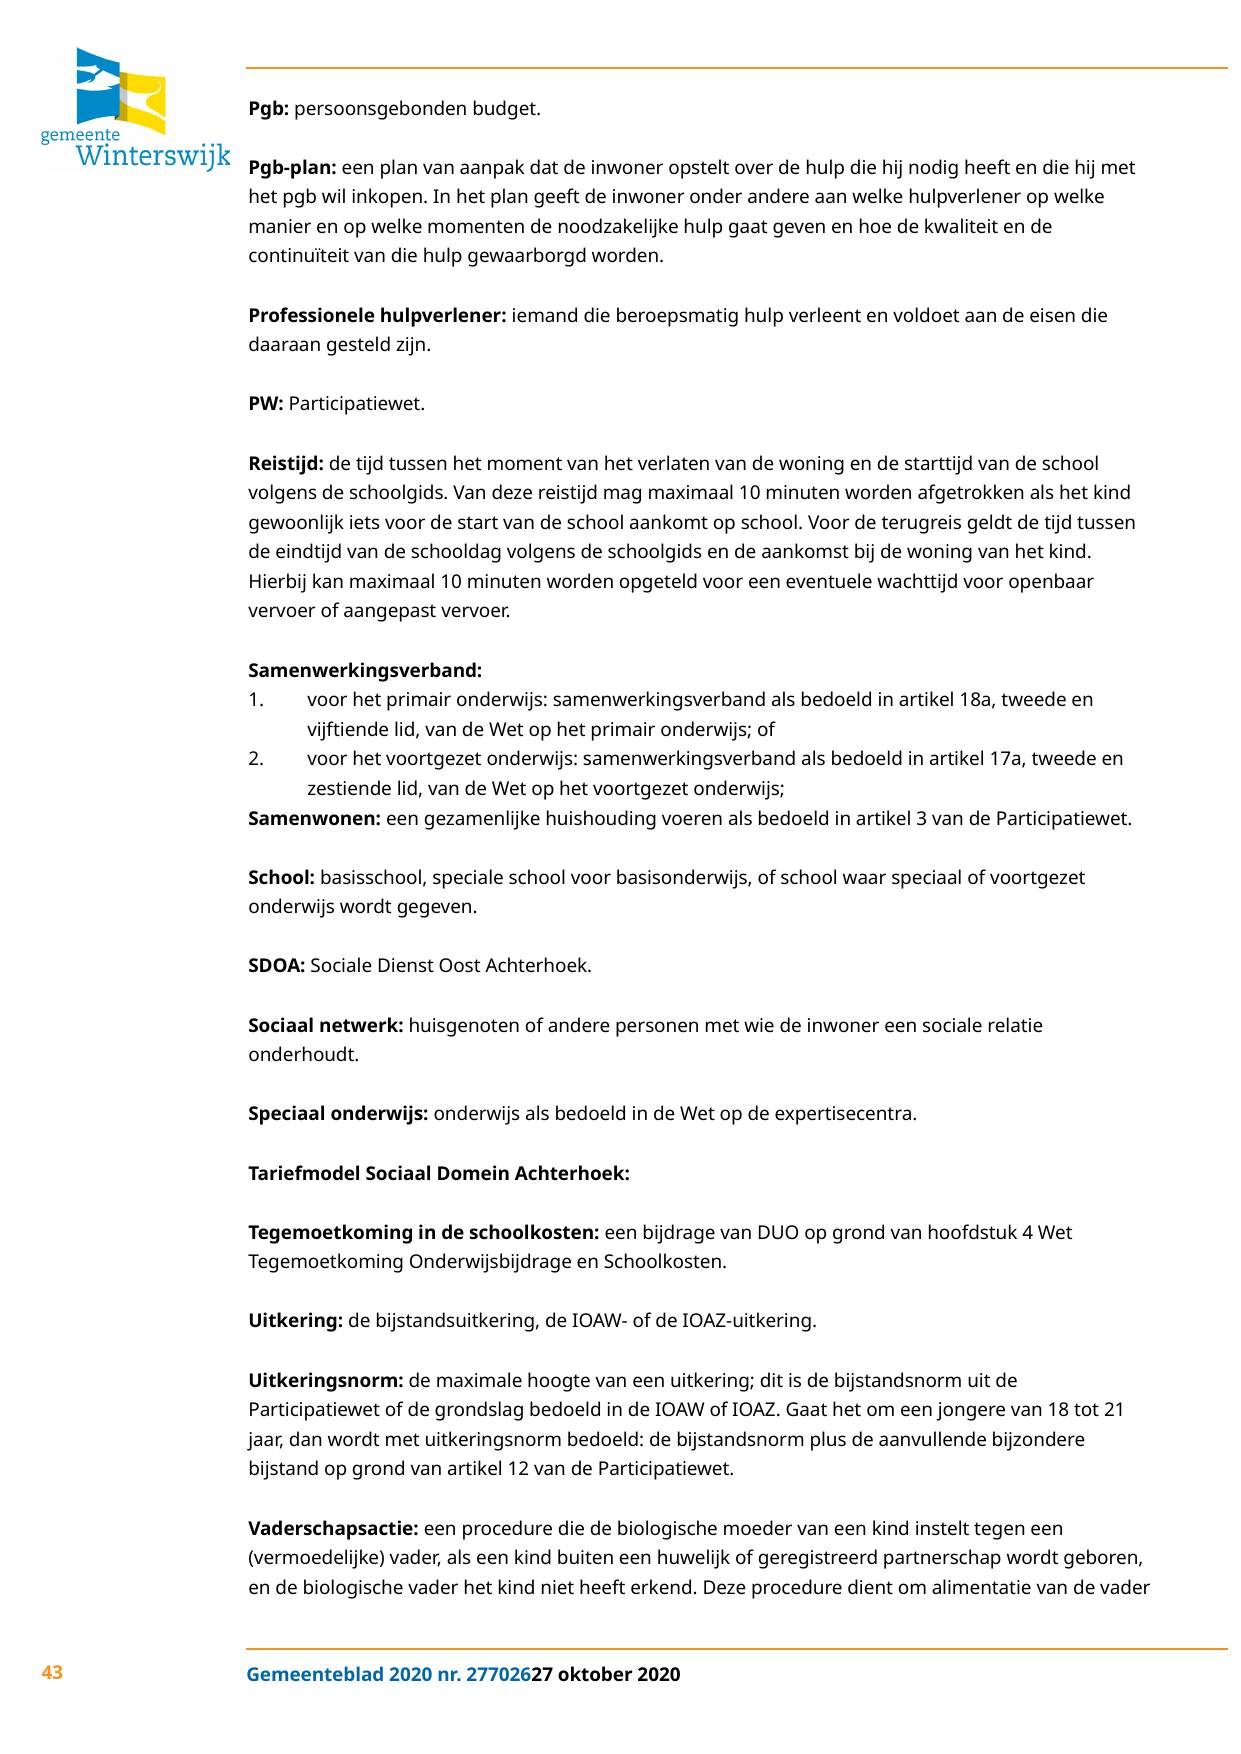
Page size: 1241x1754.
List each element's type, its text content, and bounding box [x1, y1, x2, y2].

text PW: Participatiewet. [248, 391, 1152, 416]
text Sociaal netwerk: huisgenoten of andere personen met wie de inwoner een sociale relatie onderhoudt. [248, 1012, 1152, 1067]
text Reistijd: de tijd tussen het moment van het verlaten van de woning en de starttijd van de school volgens de schoolgids. Van deze reistijd mag maximaal 10 minuten worden afgetrokken als het kind gewoonlijk iets voor de start van de school aankomt op school. Voor de terugreis geldt de tijd tussen de eindtijd van de schooldag volgens de schoolgids en de aankomst bij de woning van het kind. Hierbij kan maximaal 10 minuten worden opgeteld voor een eventuele wachttijd voor openbaar vervoer of aangepast vervoer. [248, 450, 1152, 623]
text Speciaal onderwijs: onderwijs als bedoeld in de Wet op de expertisecentra. [248, 1101, 1152, 1126]
text Uitkeringsnorm: de maximale hoogte van een uitkering; dit is de bijstandsnorm uit de Participatiewet of de grondslag bedoeld in de IOAW of IOAZ. Gaat het om een jongere van 18 tot 21 jaar, dan wordt met uitkeringsnorm bedoeld: de bijstandsnorm plus de aanvullende bijzondere bijstand op grond van artikel 12 van de Participatiewet. [248, 1367, 1152, 1481]
text Professionele hulpverlener: iemand die beroepsmatig hulp verleent en voldoet aan de eisen die daaraan gesteld zijn. [248, 302, 1152, 357]
text Samenwerkingsverband: [248, 657, 1152, 683]
text SDOA: Sociale Dienst Oost Achterhoek. [248, 953, 1152, 978]
text Pgb-plan: een plan van aanpak dat de inwoner opstelt over de hulp die hij nodig heeft en die hij met het pgb wil inkopen. In het plan geeft de inwoner onder andere aan welke hulpverlener op welke manier en op welke momenten de noodzakelijke hulp gaat geven en hoe de kwaliteit en de continuïteit van die hulp gewaarborgd worden. [248, 154, 1152, 268]
text Tariefmodel Sociaal Domein Achterhoek: [248, 1160, 1152, 1186]
text Vaderschapsactie: een procedure die de biologische moeder van een kind instelt tegen een (vermoedelijke) vader, als een kind buiten een huwelijk of geregistreerd partnerschap wordt geboren, en de biologische vader het kind niet heeft erkend. Deze procedure dient om alimentatie van de vader [248, 1515, 1152, 1600]
picture [41, 47, 231, 172]
text Pgb: persoonsgebonden budget. [248, 95, 1152, 121]
list voor het voortgezet onderwijs: samenwerkingsverband als bedoeld in artikel 17a, tweede en zestiende lid, van de Wet op het voortgezet onderwijs; [248, 746, 1152, 801]
text School: basisschool, speciale school voor basisonderwijs, of school waar speciaal of voortgezet onderwijs wordt gegeven. [248, 864, 1152, 919]
text Tegemoetkoming in de schoolkosten: een bijdrage van DUO op grond van hoofdstuk 4 Wet Tegemoetkoming Onderwijsbijdrage en Schoolkosten. [248, 1219, 1152, 1274]
text Samenwonen: een gezamenlijke huishouding voeren als bedoeld in artikel 3 van de Participatiewet. [248, 805, 1152, 831]
text Uitkering: de bijstandsuitkering, de IOAW- of de IOAZ-uitkering. [248, 1308, 1152, 1333]
list voor het primair onderwijs: samenwerkingsverband als bedoeld in artikel 18a, tweede en vijftiende lid, van de Wet op het primair onderwijs; of [248, 686, 1152, 742]
picture [225, 153, 231, 162]
